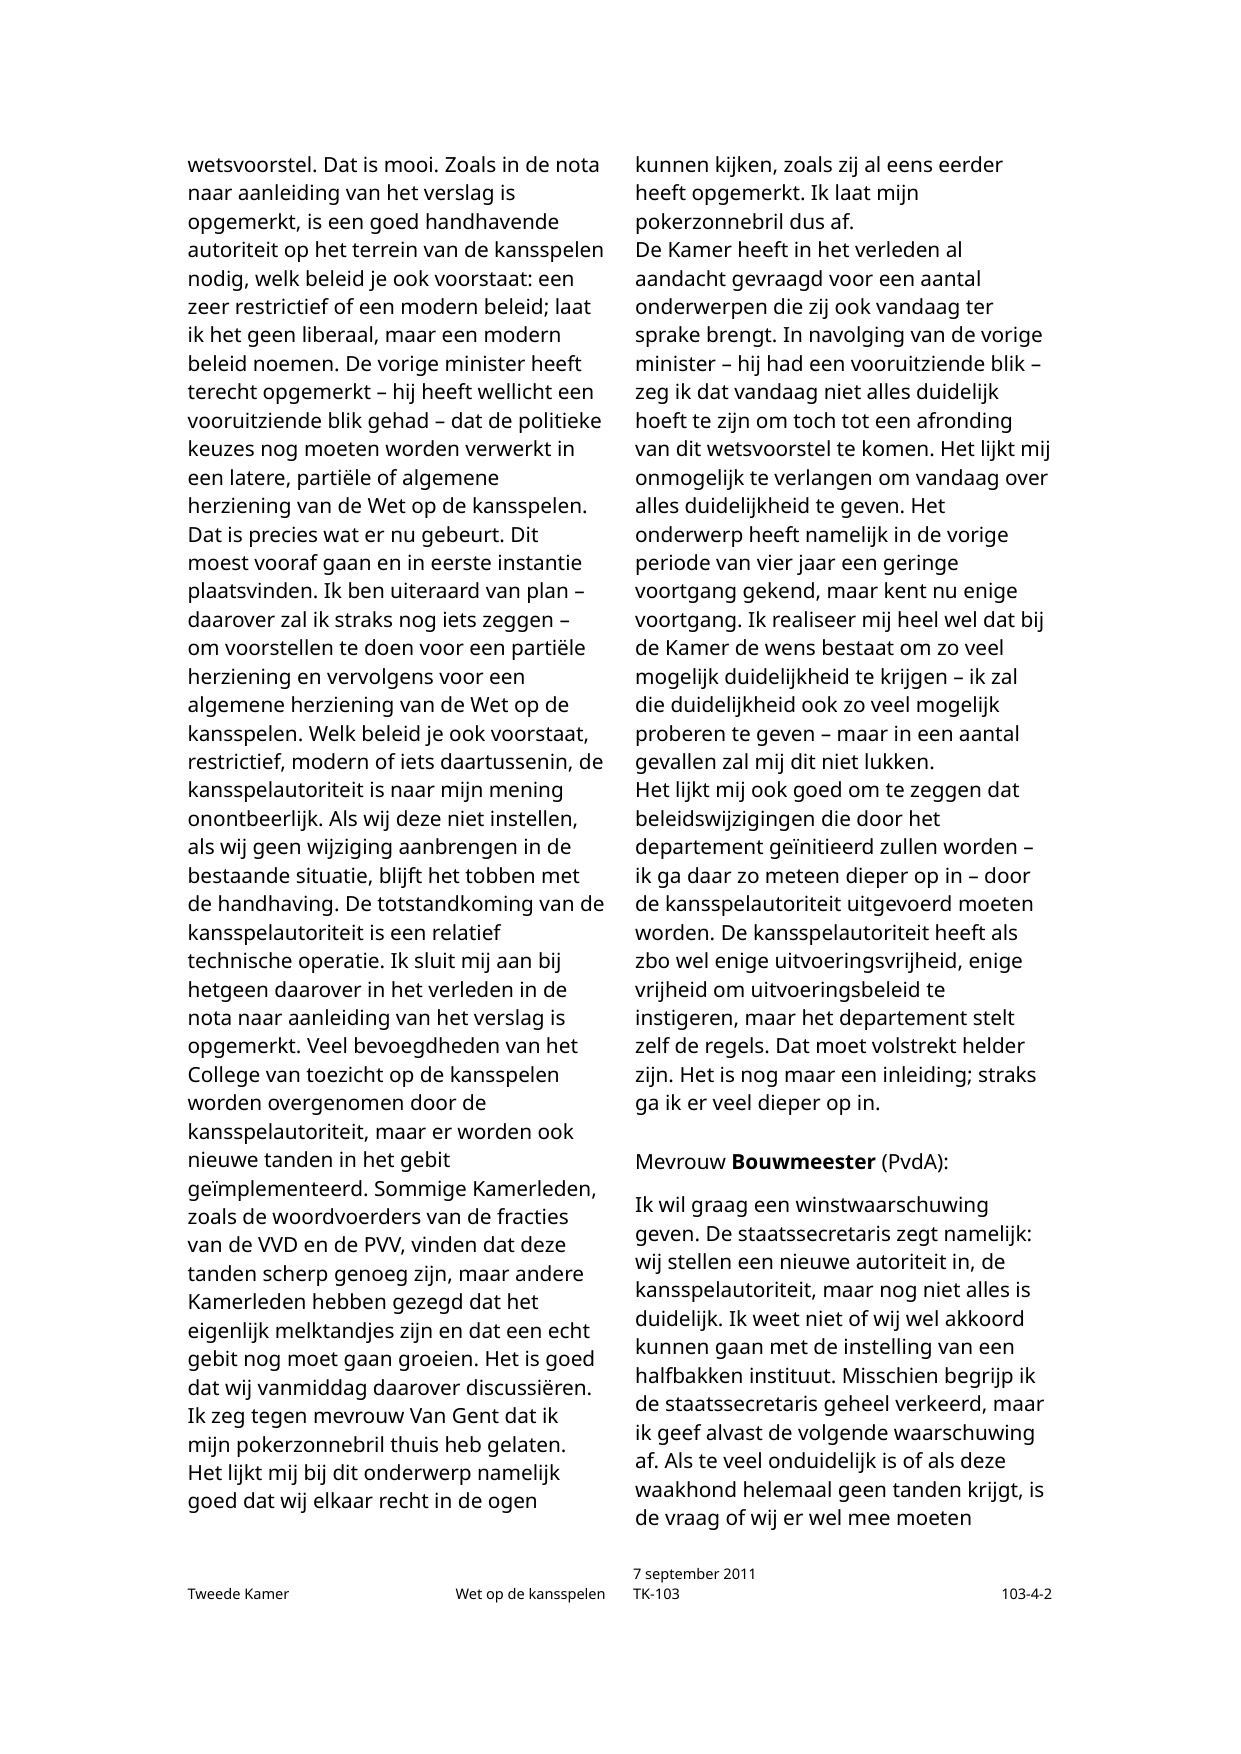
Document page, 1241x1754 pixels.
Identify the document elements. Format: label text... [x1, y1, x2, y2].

text Ik zeg tegen mevrouw Van Gent dat ik mijn pokerzonnebril thuis heb gelaten. Het lijkt mij bij dit onderwerp namelijk goed dat wij elkaar recht in de ogen [187, 1401, 605, 1515]
text Het lijkt mij ook goed om te zeggen dat beleidswijzigingen die door het departement geïnitieerd zullen worden – ik ga daar zo meteen dieper op in – door de kansspelautoriteit uitgevoerd moeten worden. De kansspelautoriteit heeft als zbo wel enige uitvoeringsvrijheid, enige vrijheid om uitvoeringsbeleid te instigeren, maar het departement stelt zelf de regels. Dat moet volstrekt helder zijn. Het is nog maar een inleiding; straks ga ik er veel dieper op in. [635, 776, 1053, 1117]
text wetsvoorstel. Dat is mooi. Zoals in de nota naar aanleiding van het verslag is opgemerkt, is een goed handhavende autoriteit op het terrein van de kansspelen nodig, welk beleid je ook voorstaat: een zeer restrictief of een modern beleid; laat ik het geen liberaal, maar een modern beleid noemen. De vorige minister heeft terecht opgemerkt – hij heeft wellicht een vooruitziende blik gehad – dat de politieke keuzes nog moeten worden verwerkt in een latere, partiële of algemene herziening van de Wet op de kansspelen. Dat is precies wat er nu gebeurt. Dit moest vooraf gaan en in eerste instantie plaatsvinden. Ik ben uiteraard van plan – daarover zal ik straks nog iets zeggen – om voorstellen te doen voor een partiële herziening en vervolgens voor een algemene herziening van de Wet op de kansspelen. Welk beleid je ook voorstaat, restrictief, modern of iets daartussenin, de kansspelautoriteit is naar mijn mening onontbeerlijk. Als wij deze niet instellen, als wij geen wijziging aanbrengen in de bestaande situatie, blijft het tobben met de handhaving. De totstandkoming van de kansspelautoriteit is een relatief technische operatie. Ik sluit mij aan bij hetgeen daarover in het verleden in de nota naar aanleiding van het verslag is opgemerkt. Veel bevoegdheden van het College van toezicht op de kansspelen worden overgenomen door de kansspelautoriteit, maar er worden ook nieuwe tanden in het gebit geïmplementeerd. Sommige Kamerleden, zoals de woordvoerders van de fracties van de VVD en de PVV, vinden dat deze tanden scherp genoeg zijn, maar andere Kamerleden hebben gezegd dat het eigenlijk melktandjes zijn en dat een echt gebit nog moet gaan groeien. Het is goed dat wij vanmiddag daarover discussiëren. [187, 150, 605, 1401]
text Mevrouw Bouwmeester (PvdA): [635, 1147, 1053, 1175]
text Ik wil graag een winstwaarschuwing geven. De staatssecretaris zegt namelijk: wij stellen een nieuwe autoriteit in, de kansspelautoriteit, maar nog niet alles is duidelijk. Ik weet niet of wij wel akkoord kunnen gaan met de instelling van een halfbakken instituut. Misschien begrijp ik de staatssecretaris geheel verkeerd, maar ik geef alvast de volgende waarschuwing af. Als te veel onduidelijk is of als deze waakhond helemaal geen tanden krijgt, is de vraag of wij er wel mee moeten [635, 1190, 1053, 1532]
text De Kamer heeft in het verleden al aandacht gevraagd voor een aantal onderwerpen die zij ook vandaag ter sprake brengt. In navolging van de vorige minister – hij had een vooruitziende blik – zeg ik dat vandaag niet alles duidelijk hoeft te zijn om toch tot een afronding van dit wetsvoorstel te komen. Het lijkt mij onmogelijk te verlangen om vandaag over alles duidelijkheid te geven. Het onderwerp heeft namelijk in de vorige periode van vier jaar een geringe voortgang gekend, maar kent nu enige voortgang. Ik realiseer mij heel wel dat bij de Kamer de wens bestaat om zo veel mogelijk duidelijkheid te krijgen – ik zal die duidelijkheid ook zo veel mogelijk proberen te geven – maar in een aantal gevallen zal mij dit niet lukken. [635, 235, 1053, 776]
text kunnen kijken, zoals zij al eens eerder heeft opgemerkt. Ik laat mijn pokerzonnebril dus af. [635, 150, 1053, 235]
